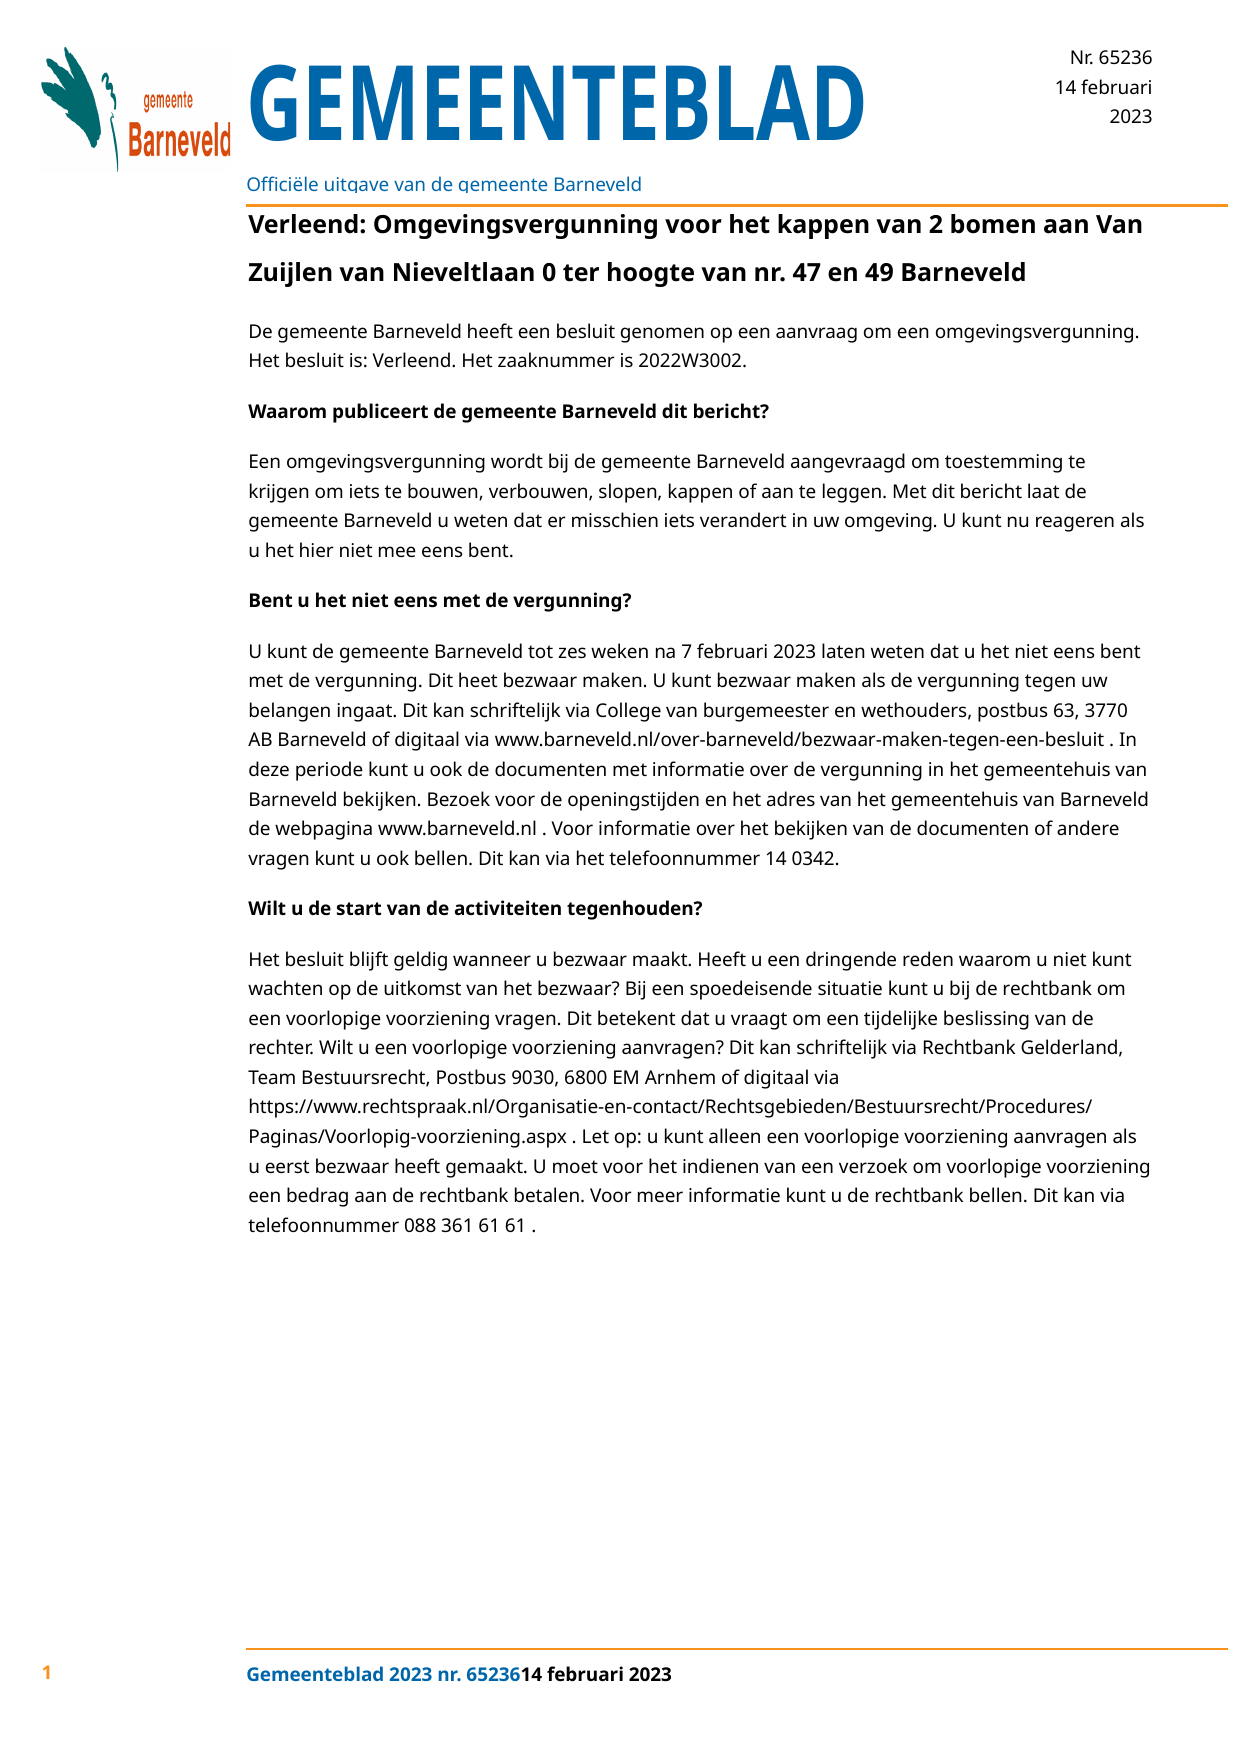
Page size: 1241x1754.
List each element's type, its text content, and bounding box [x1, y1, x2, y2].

text U kunt de gemeente Barneveld tot zes weken na 7 februari 2023 laten weten dat u het niet eens bent met de vergunning. Dit heet bezwaar maken. U kunt bezwaar maken als de vergunning tegen uw belangen ingaat. Dit kan schriftelijk via College van burgemeester en wethouders, postbus 63, 3770 AB Barneveld of digitaal via www.barneveld.nl/over-barneveld/bezwaar-maken-tegen-een-besluit . In deze periode kunt u ook de documenten met informatie over de vergunning in het gemeentehuis van Barneveld bekijken. Bezoek voor de openingstijden en het adres van het gemeentehuis van Barneveld de webpagina www.barneveld.nl . Voor informatie over het bekijken van de documenten of andere vragen kunt u ook bellen. Dit kan via het telefoonnummer 14 0342. [248, 638, 1152, 871]
text Wilt u de start van de activiteiten tegenhouden? [248, 895, 1152, 921]
text Waarom publiceert de gemeente Barneveld dit bericht? [248, 398, 1152, 424]
text De gemeente Barneveld heeft een besluit genomen op een aanvraag om een omgevingsvergunning. Het besluit is: Verleend. Het zaaknummer is 2022W3002. [248, 318, 1152, 373]
picture [41, 47, 231, 172]
text Het besluit blijft geldig wanneer u bezwaar maakt. Heeft u een dringende reden waarom u niet kunt wachten op de uitkomst van het bezwaar? Bij een spoedeisende situatie kunt u bij de rechtbank om een voorlopige voorziening vragen. Dit betekent dat u vraagt om een tijdelijke beslissing van de rechter. Wilt u een voorlopige voorziening aanvragen? Dit kan schriftelijk via Rechtbank Gelderland, Team Bestuursrecht, Postbus 9030, 6800 EM Arnhem of digitaal via https://www.rechtspraak.nl/Organisatie-en-contact/Rechtsgebieden/Bestuursrecht/Procedures/Paginas/Voorlopig-voorziening.aspx . Let op: u kunt alleen een voorlopige voorziening aanvragen als u eerst bezwaar heeft gemaakt. U moet voor het indienen van een verzoek om voorlopige voorziening een bedrag aan de rechtbank betalen. Voor meer informatie kunt u de rechtbank bellen. Dit kan via telefoonnummer 088 361 61 61 . [248, 946, 1152, 1238]
text Verleend: Omgevingsvergunning voor het kappen van 2 bomen aan Van Zuijlen van Nieveltlaan 0 ter hoogte van nr. 47 en 49 Barneveld [248, 207, 1152, 288]
text Een omgevingsvergunning wordt bij de gemeente Barneveld aangevraagd om toestemming te krijgen om iets te bouwen, verbouwen, slopen, kappen of aan te leggen. Met dit bericht laat de gemeente Barneveld u weten dat er misschien iets verandert in uw omgeving. U kunt nu reageren als u het hier niet mee eens bent. [248, 448, 1152, 563]
text Bent u het niet eens met de vergunning? [248, 587, 1152, 613]
